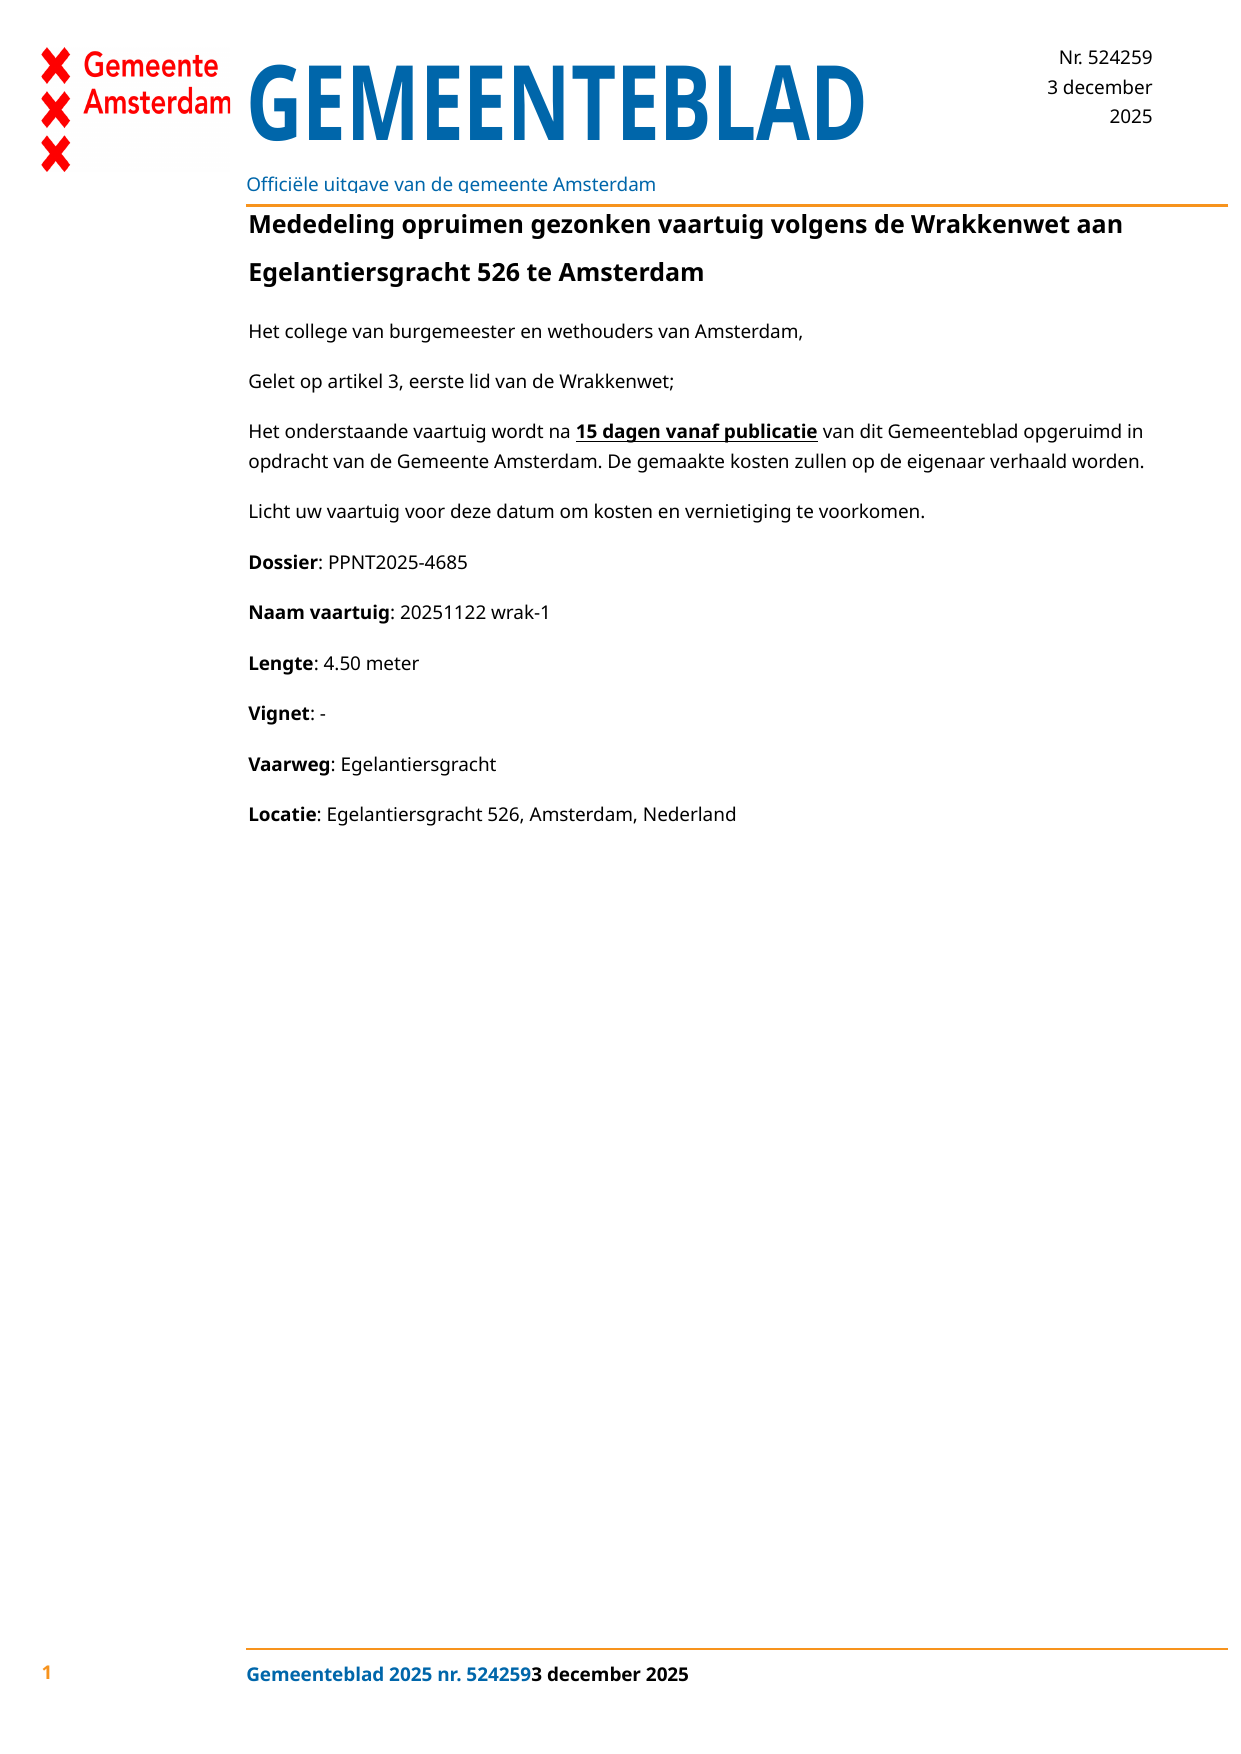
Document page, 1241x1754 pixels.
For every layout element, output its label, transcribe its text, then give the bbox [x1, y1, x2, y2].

text Vaarweg: Egelantiersgracht [248, 751, 1152, 777]
text Lengte: 4.50 meter [248, 650, 1152, 676]
text Gelet op artikel 3, eerste lid van de Wrakkenwet; [248, 368, 1152, 394]
text Licht uw vaartuig voor deze datum om kosten en vernietiging te voorkomen. [248, 499, 1152, 524]
text Locatie: Egelantiersgracht 526, Amsterdam, Nederland [248, 801, 1152, 827]
text Dossier: PPNT2025-4685 [248, 549, 1152, 575]
picture [41, 47, 231, 172]
text Het onderstaande vaartuig wordt na 15 dagen vanaf publicatie van dit Gemeenteblad opgeruimd in opdracht van de Gemeente Amsterdam. De gemaakte kosten zullen op de eigenaar verhaald worden. [248, 419, 1152, 474]
text Het college van burgemeester en wethouders van Amsterdam, [248, 318, 1152, 344]
text Mededeling opruimen gezonken vaartuig volgens de Wrakkenwet aan Egelantiersgracht 526 te Amsterdam [248, 207, 1152, 288]
text Vignet: - [248, 700, 1152, 726]
text Naam vaartuig: 20251122 wrak-1 [248, 599, 1152, 625]
